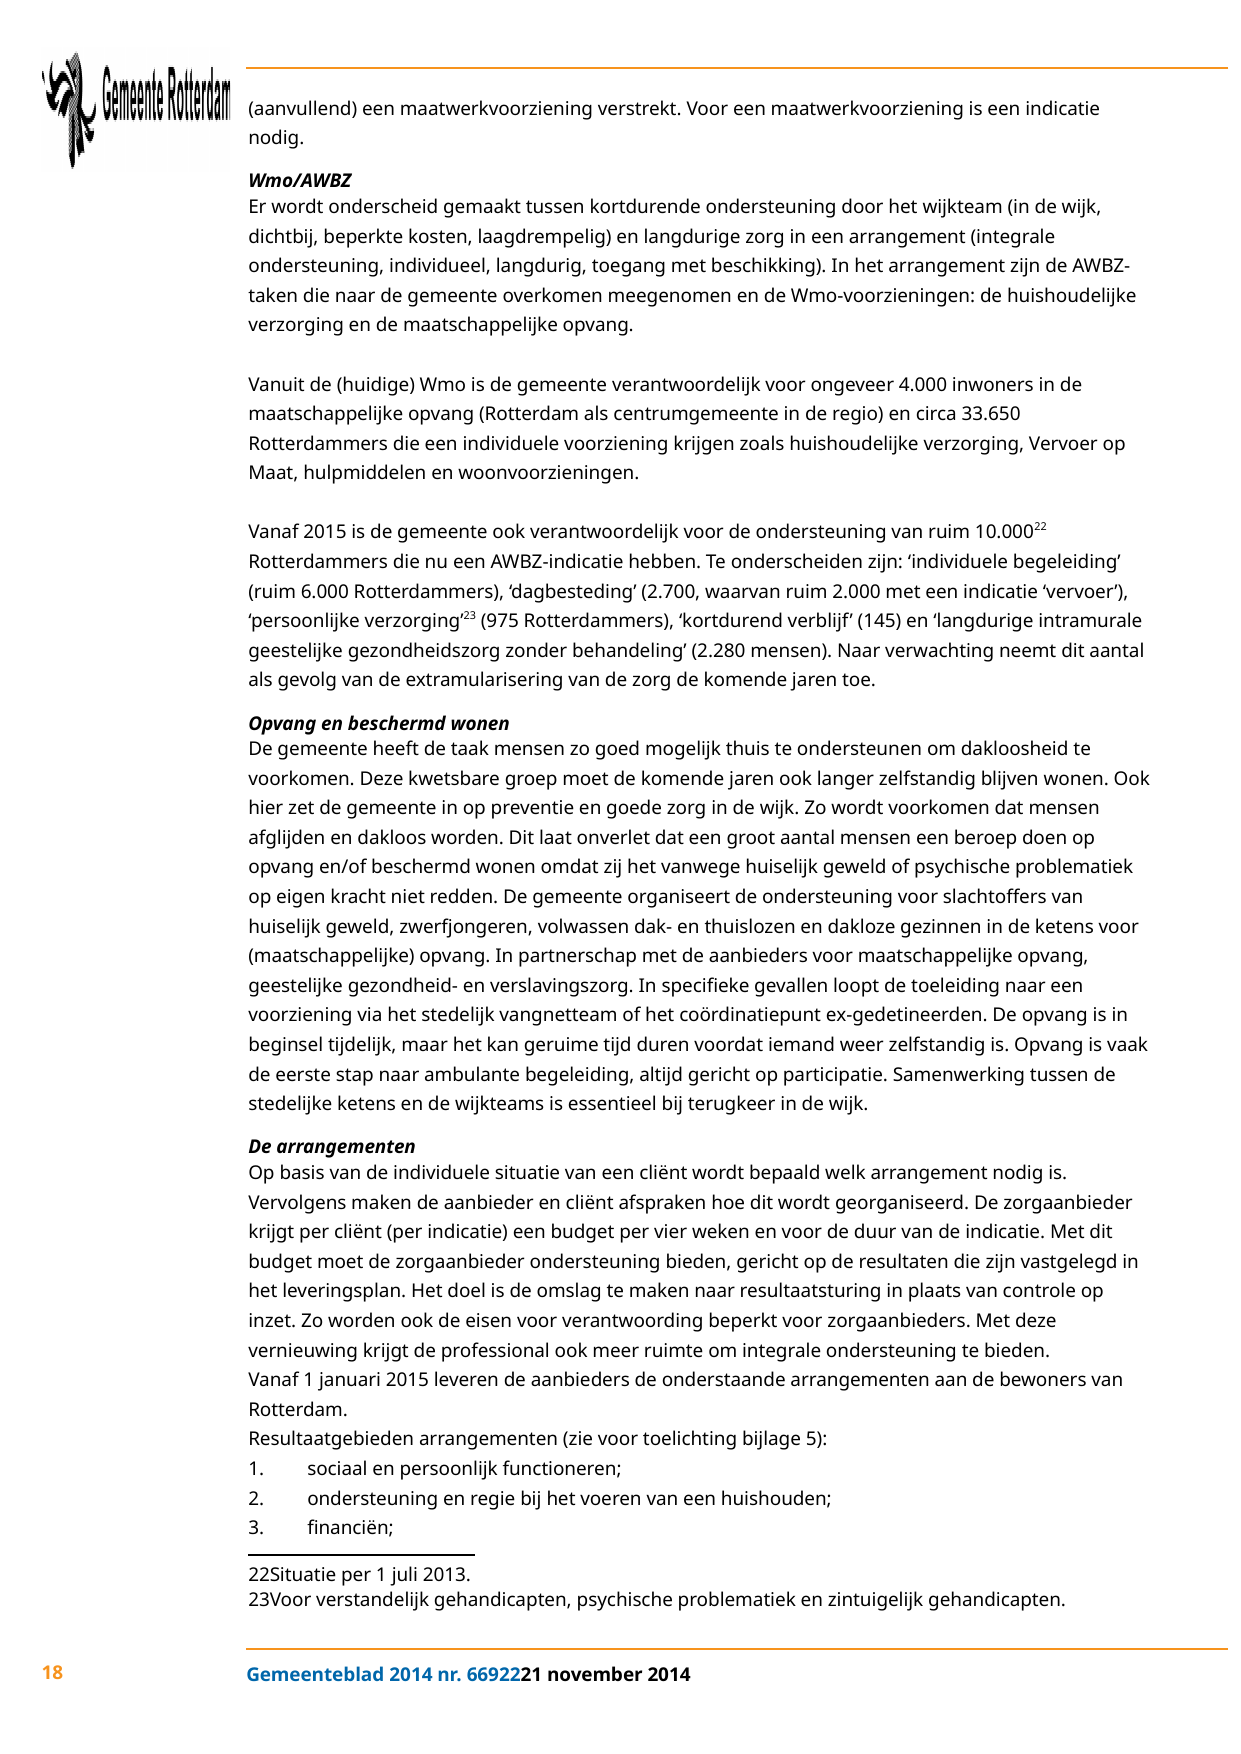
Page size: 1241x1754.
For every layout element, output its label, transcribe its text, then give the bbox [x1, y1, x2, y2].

text Op basis van de individuele situatie van een cliënt wordt bepaald welk arrangement nodig is. Vervolgens maken de aanbieder en cliënt afspraken hoe dit wordt georganiseerd. De zorgaanbieder krijgt per cliënt (per indicatie) een budget per vier weken en voor de duur van de indicatie. Met dit budget moet de zorgaanbieder ondersteuning bieden, gericht op de resultaten die zijn vastgelegd in het leveringsplan. Het doel is de omslag te maken naar resultaatsturing in plaats van controle op inzet. Zo worden ook de eisen voor verantwoording beperkt voor zorgaanbieders. Met deze vernieuwing krijgt de professional ook meer ruimte om integrale ondersteuning te bieden. [248, 1159, 1152, 1362]
list financiën; [248, 1514, 1152, 1540]
text Vanuit de (huidige) Wmo is de gemeente verantwoordelijk voor ongeveer 4.000 inwoners in de maatschappelijke opvang (Rotterdam als centrumgemeente in de regio) en circa 33.650 Rotterdammers die een individuele voorziening krijgen zoals huishoudelijke verzorging, Vervoer op Maat, hulpmiddelen en woonvoorzieningen. [248, 371, 1152, 485]
picture [41, 47, 231, 172]
text Vanaf 2015 is de gemeente ook verantwoordelijk voor de ondersteuning van ruim 10.000 Rotterdammers die nu een AWBZ-indicatie hebben. Te onderscheiden zijn: ‘individuele begeleiding’ (ruim 6.000 Rotterdammers), ‘dagbesteding’ (2.700, waarvan ruim 2.000 met een indicatie ‘vervoer’), ‘persoonlijke verzorging’ (975 Rotterdammers), ‘kortdurend verblijf’ (145) en ‘langdurige intramurale geestelijke gezondheidszorg zonder behandeling’ (2.280 mensen). Naar verwachting neemt dit aantal als gevolg van de extramularisering van de zorg de komende jaren toe. [248, 519, 1152, 692]
text Opvang en beschermd wonen [248, 710, 1152, 735]
text Vanaf 1 januari 2015 leveren de aanbieders de onderstaande arrangementen aan de bewoners van Rotterdam. [248, 1366, 1152, 1422]
text (aanvullend) een maatwerkvoorziening verstrekt. Voor een maatwerkvoorziening is een indicatie nodig. [248, 95, 1152, 150]
text Situatie per 1 juli 2013. [248, 1561, 1152, 1586]
text De gemeente heeft de taak mensen zo goed mogelijk thuis te ondersteunen om dakloosheid te voorkomen. Deze kwetsbare groep moet de komende jaren ook langer zelfstandig blijven wonen. Ook hier zet de gemeente in op preventie en goede zorg in de wijk. Zo wordt voorkomen dat mensen afglijden en dakloos worden. Dit laat onverlet dat een groot aantal mensen een beroep doen op opvang en/of beschermd wonen omdat zij het vanwege huiselijk geweld of psychische problematiek op eigen kracht niet redden. De gemeente organiseert de ondersteuning voor slachtoffers van huiselijk geweld, zwerfjongeren, volwassen dak- en thuislozen en dakloze gezinnen in de ketens voor (maatschappelijke) opvang. In partnerschap met de aanbieders voor maatschappelijke opvang, geestelijke gezondheid- en verslavingszorg. In specifieke gevallen loopt de toeleiding naar een voorziening via het stedelijk vangnetteam of het coördinatiepunt ex-gedetineerden. De opvang is in beginsel tijdelijk, maar het kan geruime tijd duren voordat iemand weer zelfstandig is. Opvang is vaak de eerste stap naar ambulante begeleiding, altijd gericht op participatie. Samenwerking tussen de stedelijke ketens en de wijkteams is essentieel bij terugkeer in de wijk. [248, 735, 1152, 1116]
text De arrangementen [248, 1133, 1152, 1159]
list ondersteuning en regie bij het voeren van een huishouden; [248, 1485, 1152, 1510]
text Er wordt onderscheid gemaakt tussen kortdurende ondersteuning door het wijkteam (in de wijk, dichtbij, beperkte kosten, laagdrempelig) en langdurige zorg in een arrangement (integrale ondersteuning, individueel, langdurig, toegang met beschikking). In het arrangement zijn de AWBZ-taken die naar de gemeente overkomen meegenomen en de Wmo-voorzieningen: de huishoudelijke verzorging en de maatschappelijke opvang. [248, 193, 1152, 337]
list sociaal en persoonlijk functioneren; [248, 1455, 1152, 1481]
text Voor verstandelijk gehandicapten, psychische problematiek en zintuigelijk gehandicapten. [248, 1586, 1152, 1612]
text Resultaatgebieden arrangementen (zie voor toelichting bijlage 5): [248, 1426, 1152, 1451]
text Wmo/AWBZ [248, 167, 1152, 193]
